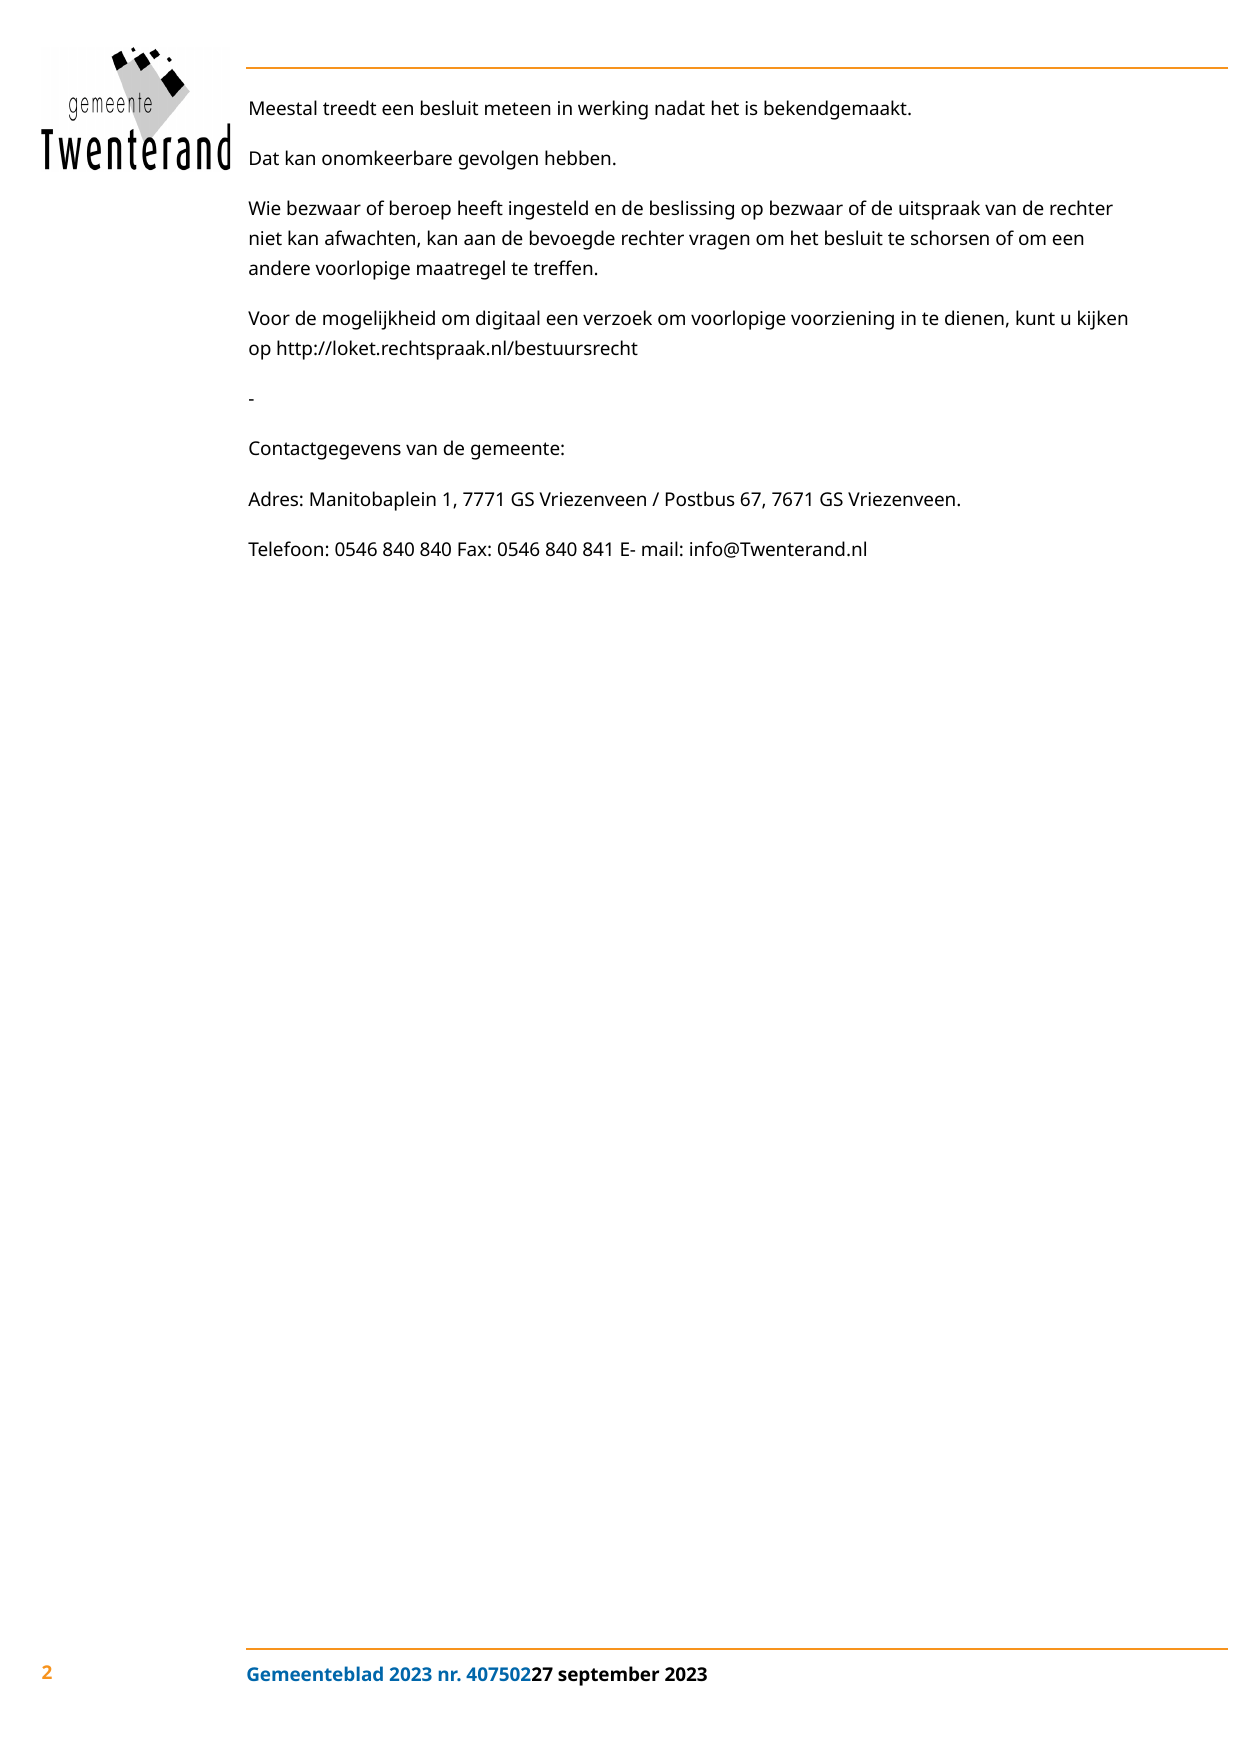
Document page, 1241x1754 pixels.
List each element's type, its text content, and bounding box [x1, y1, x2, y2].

text Voor de mogelijkheid om digitaal een verzoek om voorlopige voorziening in te dienen, kunt u kijken op http://loket.rechtspraak.nl/bestuursrecht [248, 305, 1152, 361]
picture [41, 47, 231, 172]
text Meestal treedt een besluit meteen in werking nadat het is bekendgemaakt. [248, 95, 1152, 121]
text Telefoon: 0546 840 840 Fax: 0546 840 841 E- mail: info@Twenterand.nl [248, 536, 1152, 562]
text Adres: Manitobaplein 1, 7771 GS Vriezenveen / Postbus 67, 7671 GS Vriezenveen. [248, 486, 1152, 512]
text Contactgegevens van de gemeente: [248, 436, 1152, 461]
text - [248, 385, 1152, 411]
text Dat kan onomkeerbare gevolgen hebben. [248, 145, 1152, 171]
text Wie bezwaar of beroep heeft ingesteld en de beslissing op bezwaar of de uitspraak van de rechter niet kan afwachten, kan aan de bevoegde rechter vragen om het besluit te schorsen of om een andere voorlopige maatregel te treffen. [248, 196, 1152, 281]
